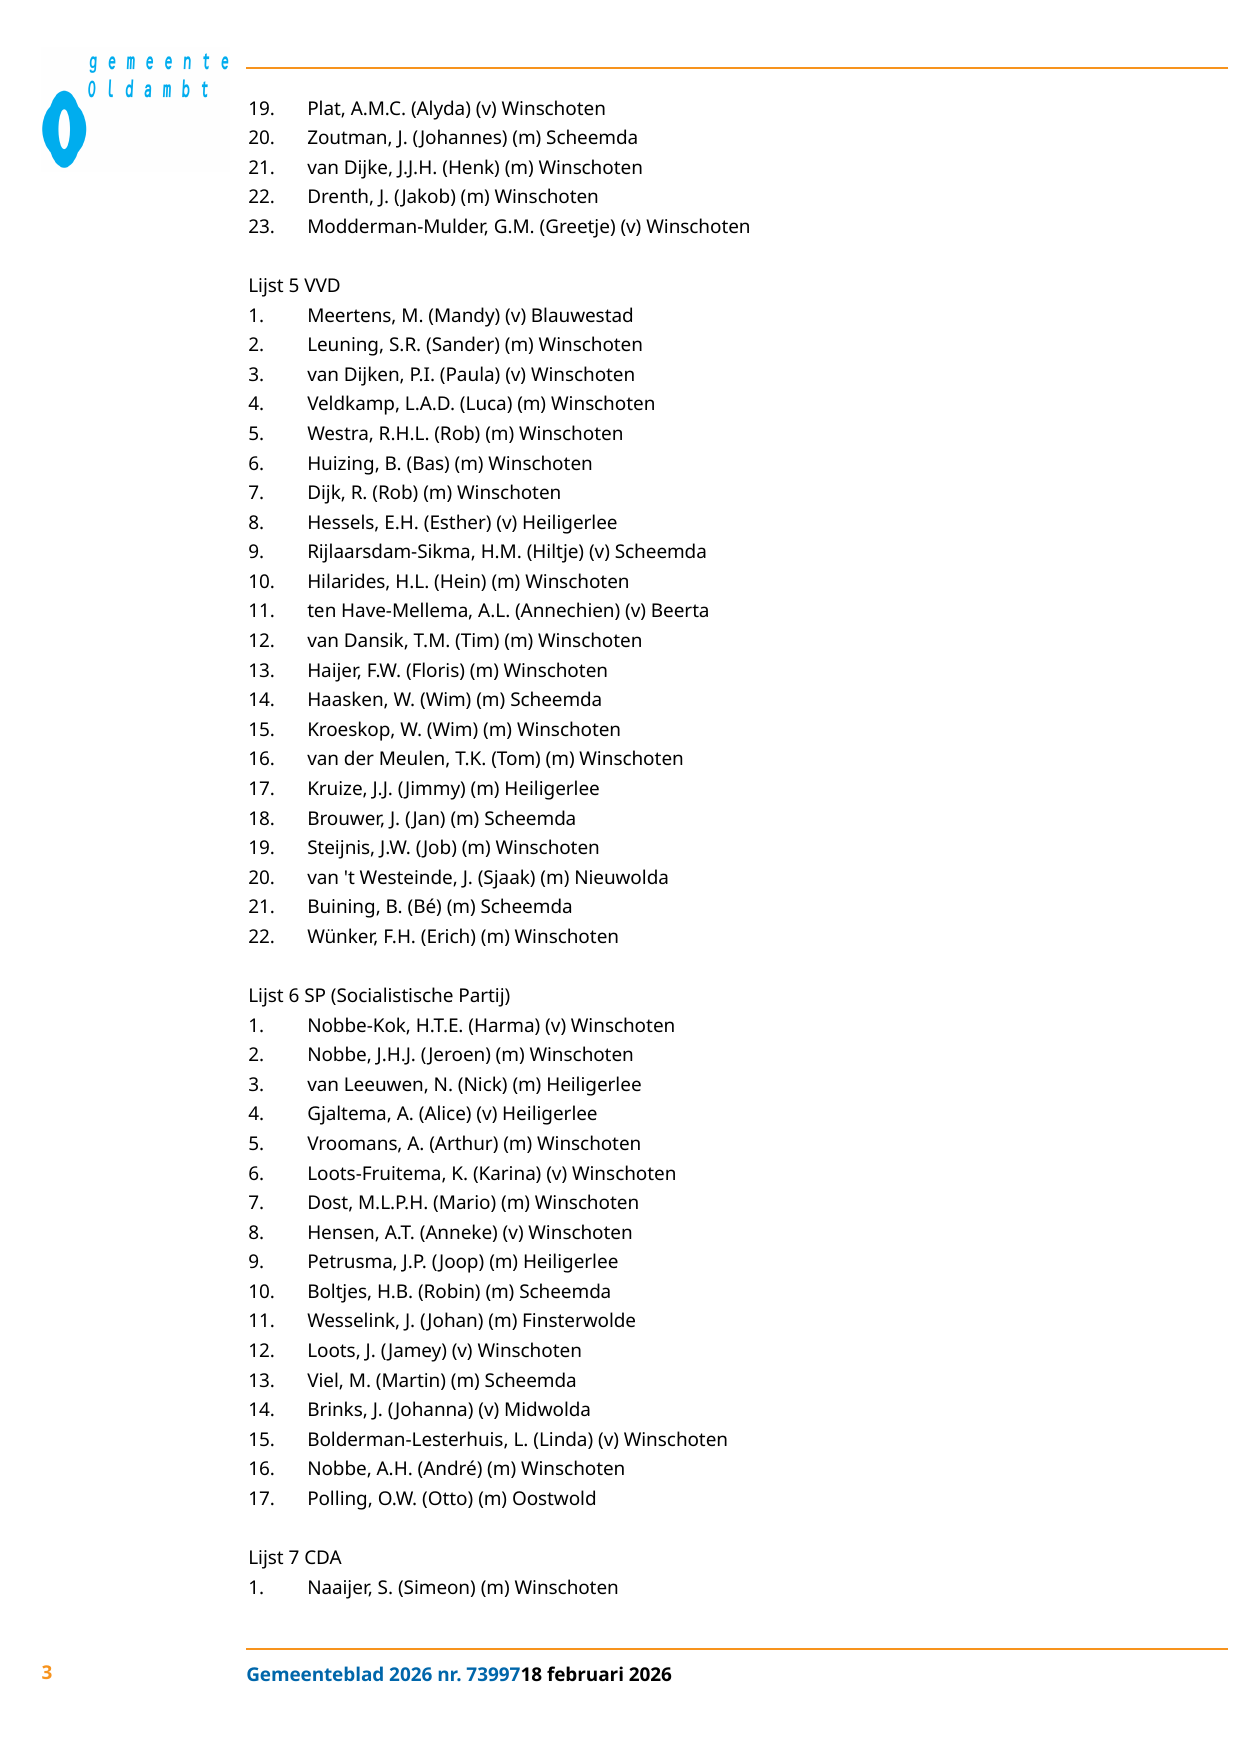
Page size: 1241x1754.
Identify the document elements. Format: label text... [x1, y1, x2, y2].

list Nobbe, A.H. (André) (m) Winschoten [248, 1456, 1152, 1481]
list Steijnis, J.W. (Job) (m) Winschoten [248, 834, 1152, 860]
list Viel, M. (Martin) (m) Scheemda [248, 1367, 1152, 1393]
list Hilarides, H.L. (Hein) (m) Winschoten [248, 568, 1152, 594]
list Kruize, J.J. (Jimmy) (m) Heiligerlee [248, 775, 1152, 801]
text Lijst 5 VVD [248, 272, 1152, 298]
list Polling, O.W. (Otto) (m) Oostwold [248, 1485, 1152, 1511]
list van der Meulen, T.K. (Tom) (m) Winschoten [248, 746, 1152, 771]
list Petrusma, J.P. (Joop) (m) Heiligerlee [248, 1248, 1152, 1274]
list Veldkamp, L.A.D. (Luca) (m) Winschoten [248, 391, 1152, 416]
text Lijst 6 SP (Socialistische Partij) [248, 982, 1152, 1008]
list Hessels, E.H. (Esther) (v) Heiligerlee [248, 509, 1152, 535]
list Zoutman, J. (Johannes) (m) Scheemda [248, 124, 1152, 150]
list van Dijke, J.J.H. (Henk) (m) Winschoten [248, 154, 1152, 180]
list Modderman-Mulder, G.M. (Greetje) (v) Winschoten [248, 213, 1152, 239]
list Boltjes, H.B. (Robin) (m) Scheemda [248, 1278, 1152, 1304]
list Leuning, S.R. (Sander) (m) Winschoten [248, 331, 1152, 357]
list Drenth, J. (Jakob) (m) Winschoten [248, 183, 1152, 209]
list Vroomans, A. (Arthur) (m) Winschoten [248, 1130, 1152, 1156]
list Hensen, A.T. (Anneke) (v) Winschoten [248, 1219, 1152, 1245]
list Dost, M.L.P.H. (Mario) (m) Winschoten [248, 1189, 1152, 1215]
list van Dansik, T.M. (Tim) (m) Winschoten [248, 627, 1152, 653]
list Haasken, W. (Wim) (m) Scheemda [248, 686, 1152, 712]
list Brinks, J. (Johanna) (v) Midwolda [248, 1396, 1152, 1422]
list Plat, A.M.C. (Alyda) (v) Winschoten [248, 95, 1152, 121]
list ten Have-Mellema, A.L. (Annechien) (v) Beerta [248, 598, 1152, 623]
list Dijk, R. (Rob) (m) Winschoten [248, 479, 1152, 505]
list Haijer, F.W. (Floris) (m) Winschoten [248, 657, 1152, 683]
list Meertens, M. (Mandy) (v) Blauwestad [248, 302, 1152, 328]
list Kroeskop, W. (Wim) (m) Winschoten [248, 716, 1152, 742]
list Rijlaarsdam-Sikma, H.M. (Hiltje) (v) Scheemda [248, 538, 1152, 564]
list van Leeuwen, N. (Nick) (m) Heiligerlee [248, 1071, 1152, 1097]
picture [41, 47, 231, 172]
list Loots, J. (Jamey) (v) Winschoten [248, 1337, 1152, 1363]
list Wesselink, J. (Johan) (m) Finsterwolde [248, 1308, 1152, 1333]
list Naaijer, S. (Simeon) (m) Winschoten [248, 1574, 1152, 1600]
list Gjaltema, A. (Alice) (v) Heiligerlee [248, 1101, 1152, 1126]
list Bolderman-Lesterhuis, L. (Linda) (v) Winschoten [248, 1426, 1152, 1452]
list Brouwer, J. (Jan) (m) Scheemda [248, 805, 1152, 831]
list Wünker, F.H. (Erich) (m) Winschoten [248, 923, 1152, 949]
list Nobbe, J.H.J. (Jeroen) (m) Winschoten [248, 1041, 1152, 1067]
list Buining, B. (Bé) (m) Scheemda [248, 893, 1152, 919]
list Westra, R.H.L. (Rob) (m) Winschoten [248, 420, 1152, 446]
text Lijst 7 CDA [248, 1544, 1152, 1570]
list van 't Westeinde, J. (Sjaak) (m) Nieuwolda [248, 864, 1152, 890]
list Nobbe-Kok, H.T.E. (Harma) (v) Winschoten [248, 1012, 1152, 1038]
list van Dijken, P.I. (Paula) (v) Winschoten [248, 361, 1152, 387]
list Loots-Fruitema, K. (Karina) (v) Winschoten [248, 1160, 1152, 1186]
list Huizing, B. (Bas) (m) Winschoten [248, 450, 1152, 476]
